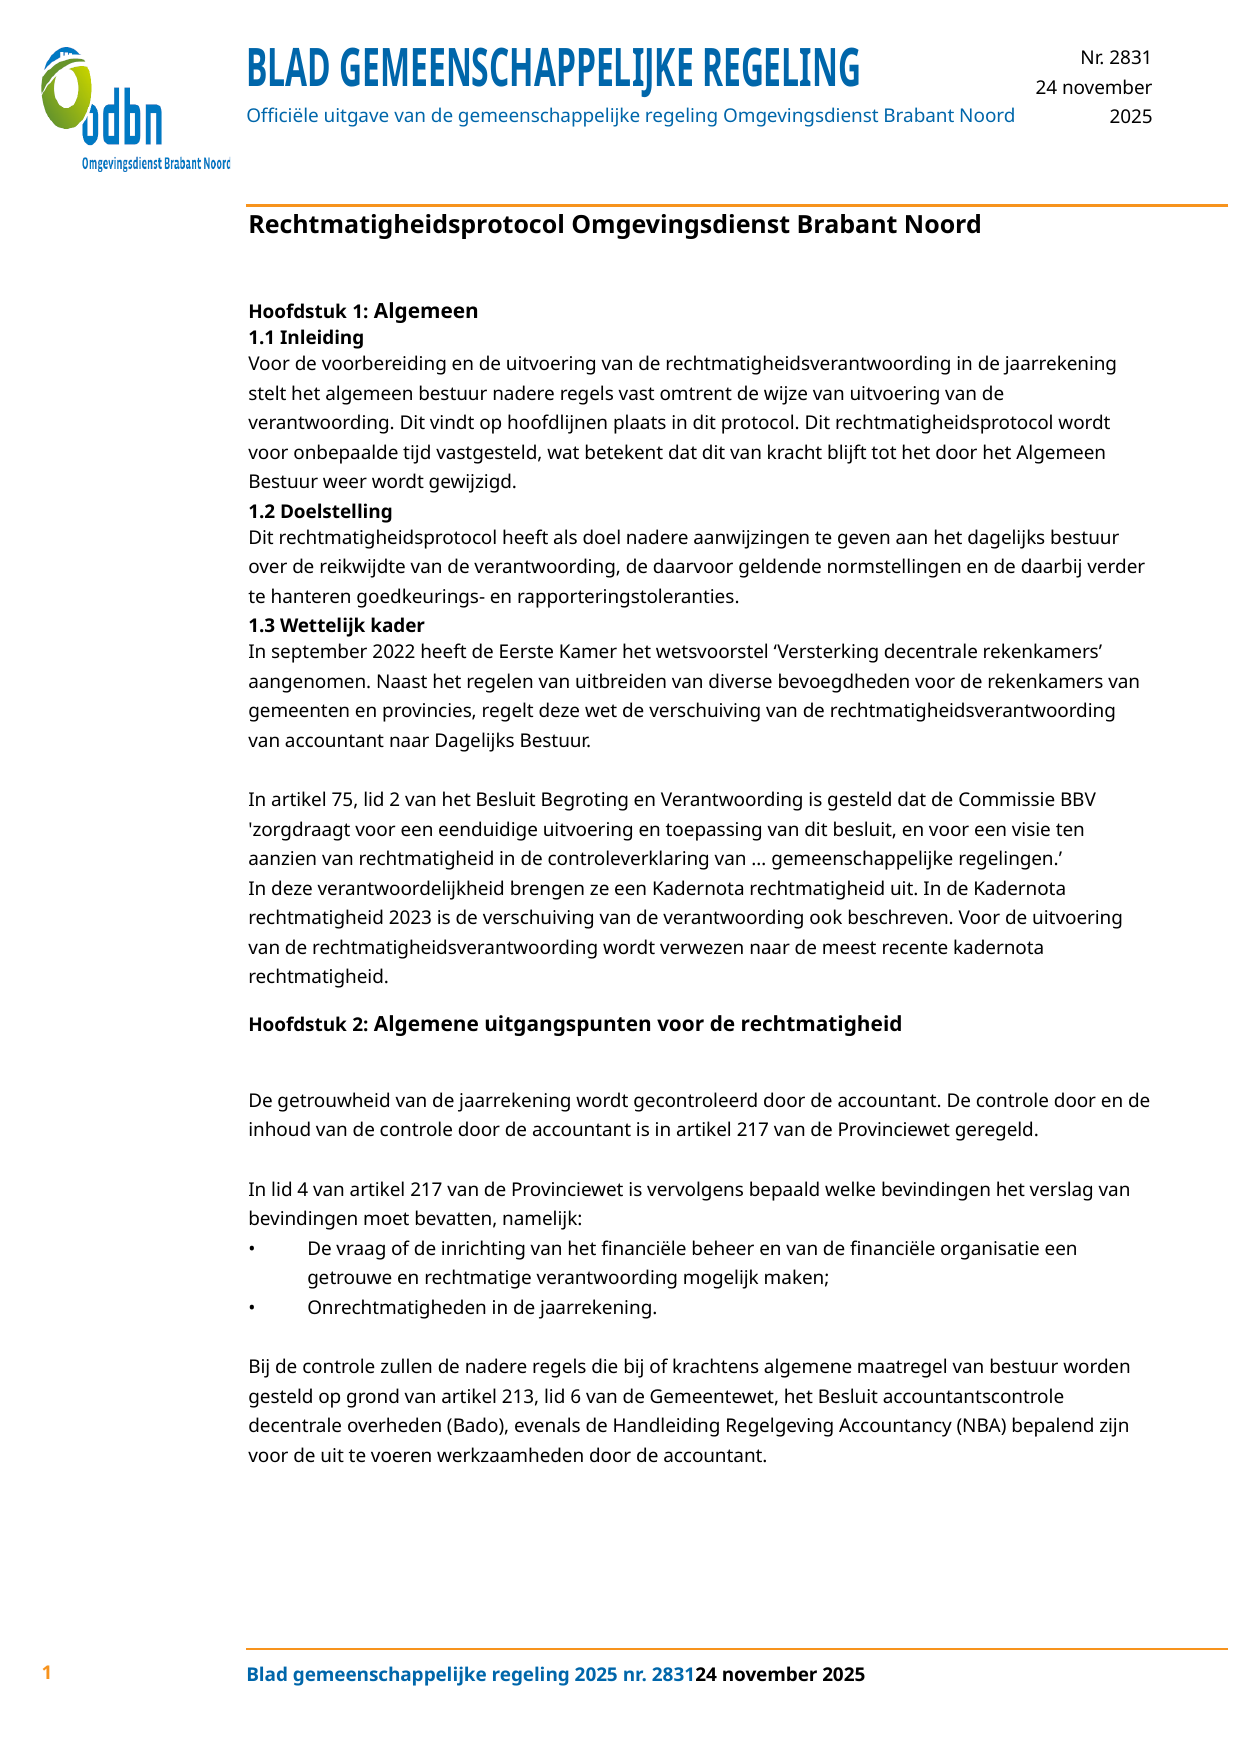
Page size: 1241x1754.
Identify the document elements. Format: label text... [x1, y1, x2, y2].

text In artikel 75, lid 2 van het Besluit Begroting en Verantwoording is gesteld dat de Commissie BBV 'zorgdraagt voor een eenduidige uitvoering en toepassing van dit besluit, en voor een visie ten aanzien van rechtmatigheid in de controleverklaring van … gemeenschappelijke regelingen.’ [248, 786, 1152, 871]
list De vraag of de inrichting van het financiële beheer en van de financiële organisatie een getrouwe en rechtmatige verantwoording mogelijk maken; [248, 1235, 1152, 1290]
text 1.1 Inleiding [248, 324, 1152, 350]
text Bij de controle zullen de nadere regels die bij of krachtens algemene maatregel van bestuur worden gesteld op grond van artikel 213, lid 6 van de Gemeentewet, het Besluit accountantscontrole decentrale overheden (Bado), evenals de Handleiding Regelgeving Accountancy (NBA) bepalend zijn voor de uit te voeren werkzaamheden door de accountant. [248, 1353, 1152, 1468]
text In lid 4 van artikel 217 van de Provinciewet is vervolgens bepaald welke bevindingen het verslag van bevindingen moet bevatten, namelijk: [248, 1176, 1152, 1231]
text Voor de voorbereiding en de uitvoering van de rechtmatigheidsverantwoording in de jaarrekening stelt het algemeen bestuur nadere regels vast omtrent de wijze van uitvoering van de verantwoording. Dit vindt op hoofdlijnen plaats in dit protocol. Dit rechtmatigheidsprotocol wordt voor onbepaalde tijd vastgesteld, wat betekent dat dit van kracht blijft tot het door het Algemeen Bestuur weer wordt gewijzigd. [248, 350, 1152, 494]
text 1.2 Doelstelling [248, 498, 1152, 524]
text Hoofdstuk 1: Algemeen [248, 296, 1152, 324]
picture [41, 47, 231, 172]
text In deze verantwoordelijkheid brengen ze een Kadernota rechtmatigheid uit. In de Kadernota rechtmatigheid 2023 is de verschuiving van de verantwoording ook beschreven. Voor de uitvoering van de rechtmatigheidsverantwoording wordt verwezen naar de meest recente kadernota rechtmatigheid. [248, 875, 1152, 989]
list Onrechtmatigheden in de jaarrekening. [248, 1294, 1152, 1320]
text De getrouwheid van de jaarrekening wordt gecontroleerd door de accountant. De controle door en de inhoud van de controle door de accountant is in artikel 217 van de Provinciewet geregeld. [248, 1087, 1152, 1142]
text Rechtmatigheidsprotocol Omgevingsdienst Brabant Noord [248, 207, 1152, 241]
text In september 2022 heeft de Eerste Kamer het wetsvoorstel ‘Versterking decentrale rekenkamers’ aangenomen. Naast het regelen van uitbreiden van diverse bevoegdheden voor de rekenkamers van gemeenten en provincies, regelt deze wet de verschuiving van de rechtmatigheidsverantwoording van accountant naar Dagelijks Bestuur. [248, 638, 1152, 753]
text 1.3 Wettelijk kader [248, 613, 1152, 638]
text Dit rechtmatigheidsprotocol heeft als doel nadere aanwijzingen te geven aan het dagelijks bestuur over de reikwijdte van de verantwoording, de daarvoor geldende normstellingen en de daarbij verder te hanteren goedkeurings- en rapporteringstoleranties. [248, 524, 1152, 609]
text Hoofdstuk 2: Algemene uitgangspunten voor de rechtmatigheid [248, 1009, 1152, 1038]
